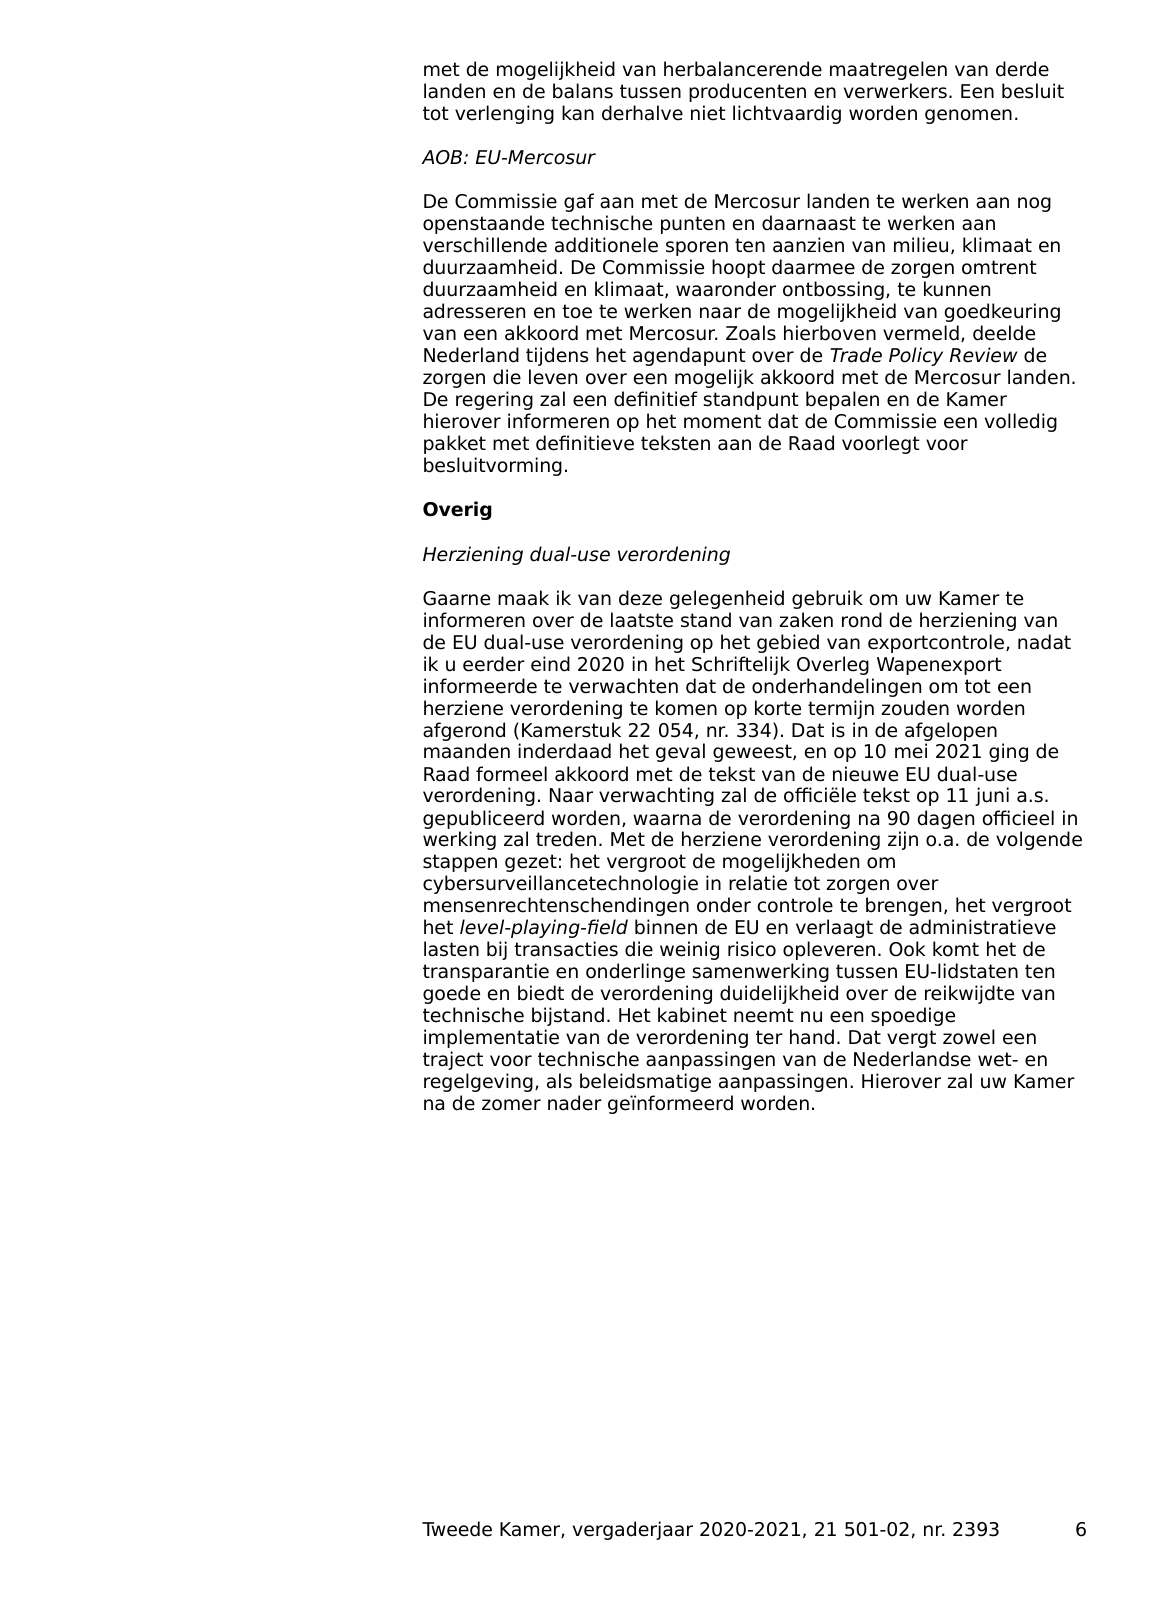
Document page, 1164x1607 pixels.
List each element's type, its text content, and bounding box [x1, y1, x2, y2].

text De Commissie gaf aan met de Mercosur landen te werken aan nog openstaande technische punten en daarnaast te werken aan verschillende additionele sporen ten aanzien van milieu, klimaat en duurzaamheid. De Commissie hoopt daarmee de zorgen omtrent duurzaamheid en klimaat, waaronder ontbossing, te kunnen adresseren en toe te werken naar de mogelijkheid van goedkeuring van een akkoord met Mercosur. Zoals hierboven vermeld, deelde Nederland tijdens het agendapunt over de Trade Policy Review de zorgen die leven over een mogelijk akkoord met de Mercosur landen. De regering zal een definitief standpunt bepalen en de Kamer hierover informeren op het moment dat de Commissie een volledig pakket met definitieve teksten aan de Raad voorlegt voor besluitvorming. [422, 191, 1087, 477]
text met de mogelijkheid van herbalancerende maatregelen van derde landen en de balans tussen producenten en verwerkers. Een besluit tot verlenging kan derhalve niet lichtvaardig worden genomen. [422, 59, 1087, 125]
subtitle AOB: EU-Mercosur [422, 147, 1087, 169]
subtitle Herziening dual-use verordening [422, 543, 1087, 565]
subtitle Overig [422, 499, 1087, 521]
text Gaarne maak ik van deze gelegenheid gebruik om uw Kamer te informeren over de laatste stand van zaken rond de herziening van de EU dual-use verordening op het gebied van exportcontrole, nadat ik u eerder eind 2020 in het Schriftelijk Overleg Wapenexport informeerde te verwachten dat de onderhandelingen om tot een herziene verordening te komen op korte termijn zouden worden afgerond (Kamerstuk 22 054, nr. 334). Dat is in de afgelopen maanden inderdaad het geval geweest, en op 10 mei 2021 ging de Raad formeel akkoord met de tekst van de nieuwe EU dual-use verordening. Naar verwachting zal de officiële tekst op 11 juni a.s. gepubliceerd worden, waarna de verordening na 90 dagen officieel in werking zal treden. Met de herziene verordening zijn o.a. de volgende stappen gezet: het vergroot de mogelijkheden om cybersurveillancetechnologie in relatie tot zorgen over mensenrechtenschendingen onder controle te brengen, het vergroot het level-playing-field binnen de EU en verlaagt de administratieve lasten bij transacties die weinig risico opleveren. Ook komt het de transparantie en onderlinge samenwerking tussen EU-lidstaten ten goede en biedt de verordening duidelijkheid over de reikwijdte van technische bijstand. Het kabinet neemt nu een spoedige implementatie van de verordening ter hand. Dat vergt zowel een traject voor technische aanpassingen van de Nederlandse wet- en regelgeving, als beleidsmatige aanpassingen. Hierover zal uw Kamer na de zomer nader geïnformeerd worden. [422, 588, 1087, 1115]
